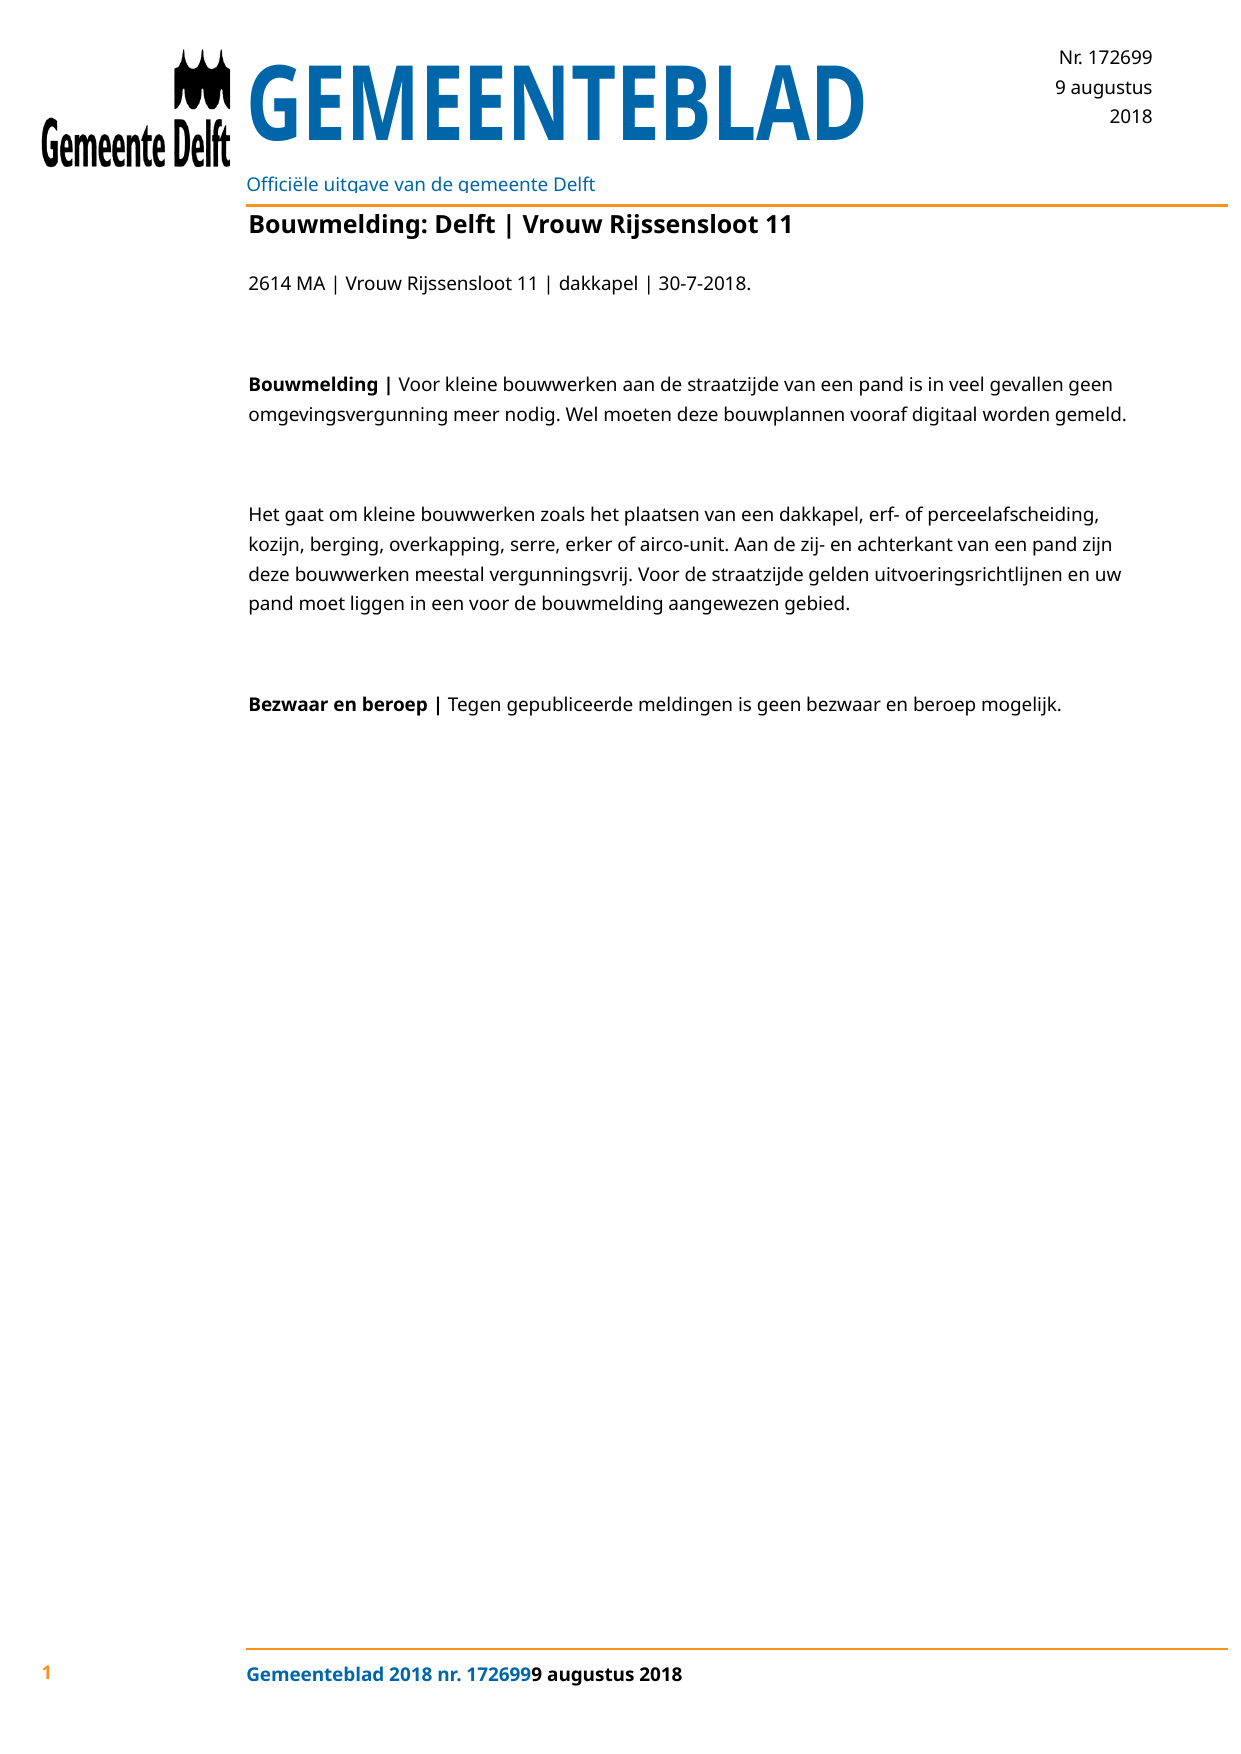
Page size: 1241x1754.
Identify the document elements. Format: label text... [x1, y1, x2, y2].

text Het gaat om kleine bouwwerken zoals het plaatsen van een dakkapel, erf- of perceelafscheiding, kozijn, berging, overkapping, serre, erker of airco-unit. Aan de zij- en achterkant van een pand zijn deze bouwwerken meestal vergunningsvrij. Voor de straatzijde gelden uitvoeringsrichtlijnen en uw pand moet liggen in een voor de bouwmelding aangewezen gebied. [248, 502, 1152, 616]
text Bezwaar en beroep | Tegen gepubliceerde meldingen is geen bezwaar en beroep mogelijk. [248, 691, 1152, 717]
text Bouwmelding | Voor kleine bouwwerken aan de straatzijde van een pand is in veel gevallen geen omgevingsvergunning meer nodig. Wel moeten deze bouwplannen vooraf digitaal worden gemeld. [248, 371, 1152, 426]
picture [41, 47, 231, 172]
text Bouwmelding: Delft | Vrouw Rijssensloot 11 [248, 207, 1152, 241]
text 2614 MA | Vrouw Rijssensloot 11 | dakkapel | 30-7-2018. [248, 270, 1152, 296]
